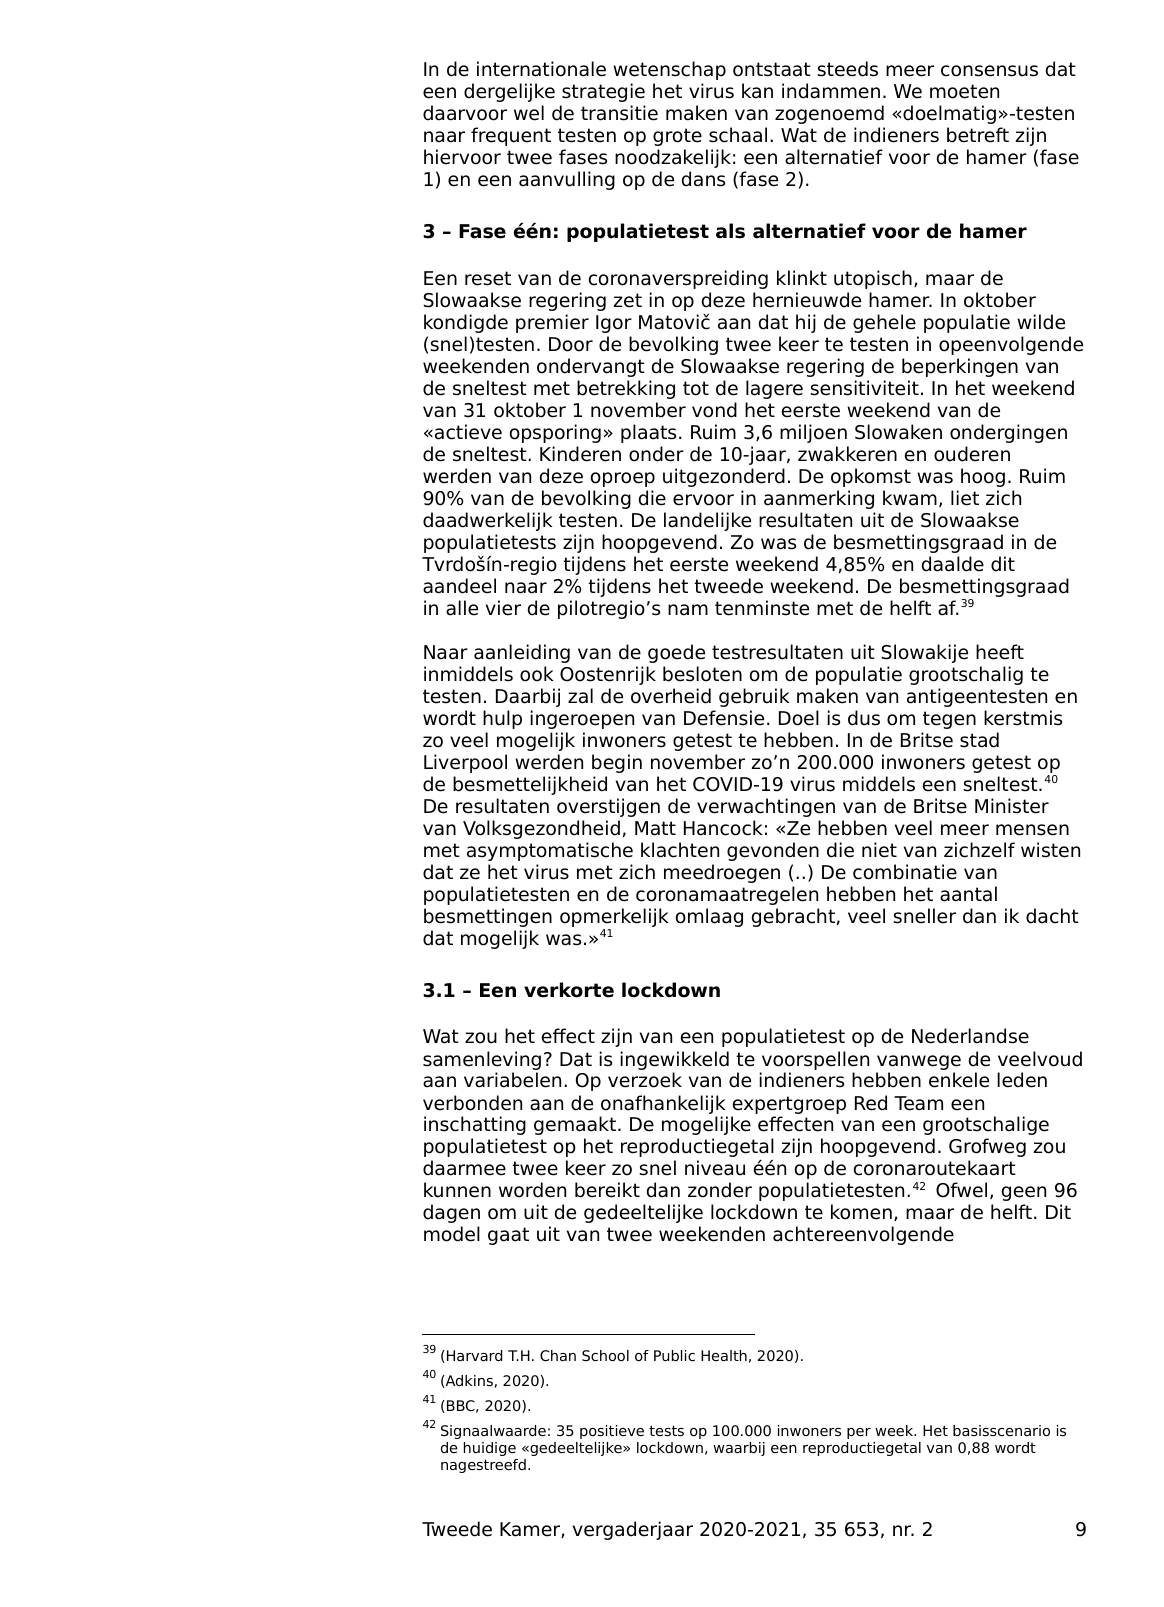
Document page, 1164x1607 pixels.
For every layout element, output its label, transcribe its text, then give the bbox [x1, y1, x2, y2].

subtitle 3.1 – Een verkorte lockdown [422, 979, 1087, 1001]
text Een reset van de coronaverspreiding klinkt utopisch, maar de Slowaakse regering zet in op deze hernieuwde hamer. In oktober kondigde premier Igor Matovič aan dat hij de gehele populatie wilde (snel)testen. Door de bevolking twee keer te testen in opeenvolgende weekenden ondervangt de Slowaakse regering de beperkingen van de sneltest met betrekking tot de lagere sensitiviteit. In het weekend van 31 oktober 1 november vond het eerste weekend van de «actieve opsporing» plaats. Ruim 3,6 miljoen Slowaken ondergingen de sneltest. Kinderen onder de 10-jaar, zwakkeren en ouderen werden van deze oproep uitgezonderd. De opkomst was hoog. Ruim 90% van de bevolking die ervoor in aanmerking kwam, liet zich daadwerkelijk testen. De landelijke resultaten uit de Slowaakse populatietests zijn hoopgevend. Zo was de besmettingsgraad in de Tvrdošín-regio tijdens het eerste weekend 4,85% en daalde dit aandeel naar 2% tijdens het tweede weekend. De besmettingsgraad in alle vier de pilotregio’s nam tenminste met de helft af. [422, 268, 1087, 619]
text (BBC, 2020). [422, 1393, 1087, 1416]
text Wat zou het effect zijn van een populatietest op de Nederlandse samenleving? Dat is ingewikkeld te voorspellen vanwege de veelvoud aan variabelen. Op verzoek van de indieners hebben enkele leden verbonden aan de onafhankelijk expertgroep Red Team een inschatting gemaakt. De mogelijke effecten van een grootschalige populatietest op het reproductiegetal zijn hoopgevend. Grofweg zou daarmee twee keer zo snel niveau één op de coronaroutekaart kunnen worden bereikt dan zonder populatietesten. Ofwel, geen 96 dagen om uit de gedeeltelijke lockdown te komen, maar de helft. Dit model gaat uit van twee weekenden achtereenvolgende [422, 1026, 1087, 1246]
text Naar aanleiding van de goede testresultaten uit Slowakije heeft inmiddels ook Oostenrijk besloten om de populatie grootschalig te testen. Daarbij zal de overheid gebruik maken van antigeentesten en wordt hulp ingeroepen van Defensie. Doel is dus om tegen kerstmis zo veel mogelijk inwoners getest te hebben. In de Britse stad Liverpool werden begin november zo’n 200.000 inwoners getest op de besmettelijkheid van het COVID-19 virus middels een sneltest. De resultaten overstijgen de verwachtingen van de Britse Minister van Volksgezondheid, Matt Hancock: «Ze hebben veel meer mensen met asymptomatische klachten gevonden die niet van zichzelf wisten dat ze het virus met zich meedroegen (..) De combinatie van populatietesten en de coronamaatregelen hebben het aantal besmettingen opmerkelijk omlaag gebracht, veel sneller dan ik dacht dat mogelijk was.» [422, 642, 1087, 949]
text Signaalwaarde: 35 positieve tests op 100.000 inwoners per week. Het basisscenario is de huidige «gedeeltelijke» lockdown, waarbij een reproductiegetal van 0,88 wordt nagestreefd. [422, 1418, 1087, 1474]
text (Adkins, 2020). [422, 1368, 1087, 1391]
text (Harvard T.H. Chan School of Public Health, 2020). [422, 1343, 1087, 1366]
text In de internationale wetenschap ontstaat steeds meer consensus dat een dergelijke strategie het virus kan indammen. We moeten daarvoor wel de transitie maken van zogenoemd «doelmatig»-testen naar frequent testen op grote schaal. Wat de indieners betreft zijn hiervoor twee fases noodzakelijk: een alternatief voor de hamer (fase 1) en een aanvulling op de dans (fase 2). [422, 59, 1087, 191]
subtitle 3 – Fase één: populatietest als alternatief voor de hamer [422, 221, 1087, 243]
